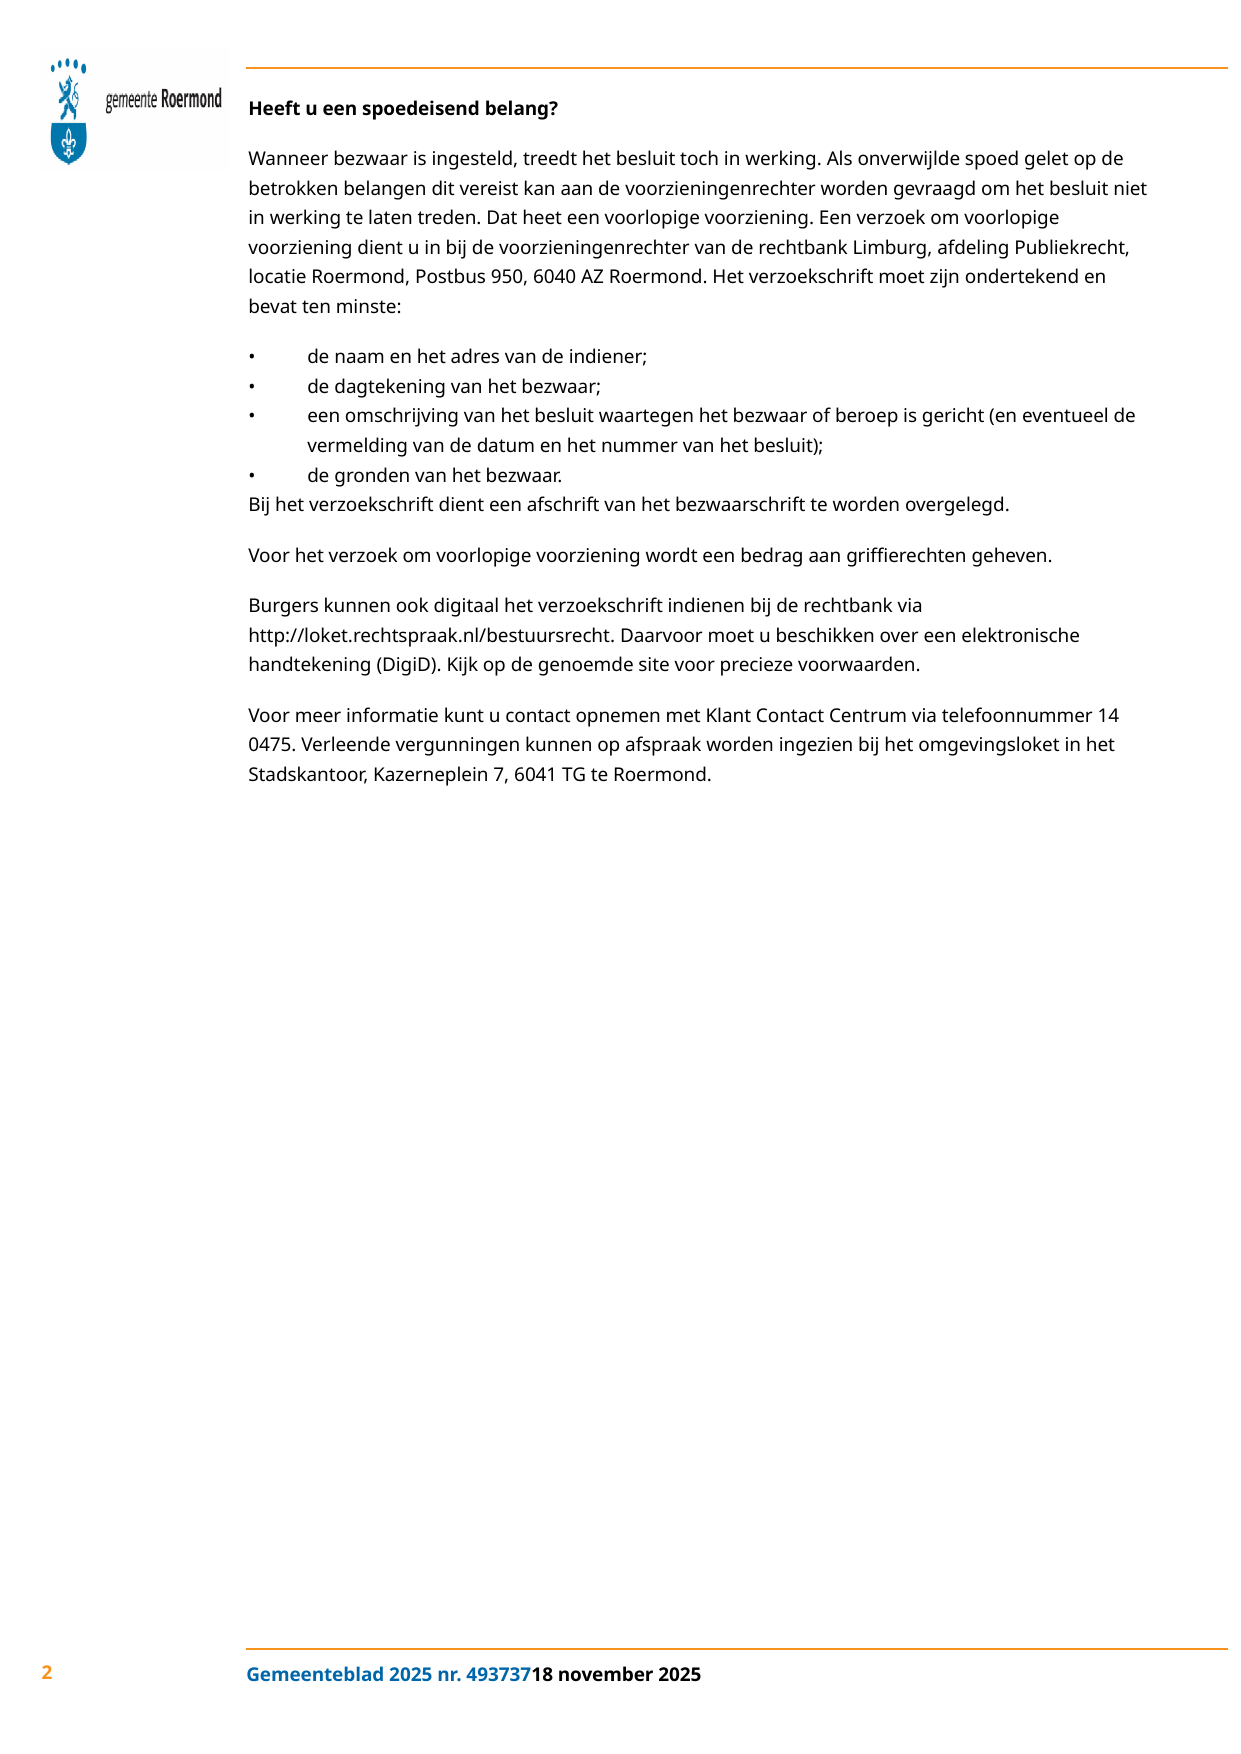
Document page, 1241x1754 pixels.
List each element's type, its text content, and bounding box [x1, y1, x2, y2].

text Burgers kunnen ook digitaal het verzoekschrift indienen bij de rechtbank via http://loket.rechtspraak.nl/bestuursrecht. Daarvoor moet u beschikken over een elektronische handtekening (DigiD). Kijk op de genoemde site voor precieze voorwaarden. [248, 592, 1152, 677]
text Wanneer bezwaar is ingesteld, treedt het besluit toch in werking. Als onverwijlde spoed gelet op de betrokken belangen dit vereist kan aan de voorzieningenrechter worden gevraagd om het besluit niet in werking te laten treden. Dat heet een voorlopige voorziening. Een verzoek om voorlopige voorziening dient u in bij de voorzieningenrechter van de rechtbank Limburg, afdeling Publiekrecht, locatie Roermond, Postbus 950, 6040 AZ Roermond. Het verzoekschrift moet zijn ondertekend en bevat ten minste: [248, 145, 1152, 319]
text Heeft u een spoedeisend belang? [248, 95, 1152, 121]
list de dagtekening van het bezwaar; [248, 373, 1152, 399]
list een omschrijving van het besluit waartegen het bezwaar of beroep is gericht (en eventueel de vermelding van de datum en het nummer van het besluit); [248, 403, 1152, 458]
text Voor meer informatie kunt u contact opnemen met Klant Contact Centrum via telefoonnummer 14 0475. Verleende vergunningen kunnen op afspraak worden ingezien bij het omgevingsloket in het Stadskantoor, Kazerneplein 7, 6041 TG te Roermond. [248, 702, 1152, 787]
text Bij het verzoekschrift dient een afschrift van het bezwaarschrift te worden overgelegd. [248, 491, 1152, 517]
list de gronden van het bezwaar. [248, 462, 1152, 488]
picture [41, 47, 231, 172]
list de naam en het adres van de indiener; [248, 343, 1152, 369]
text Voor het verzoek om voorlopige voorziening wordt een bedrag aan griffierechten geheven. [248, 542, 1152, 568]
